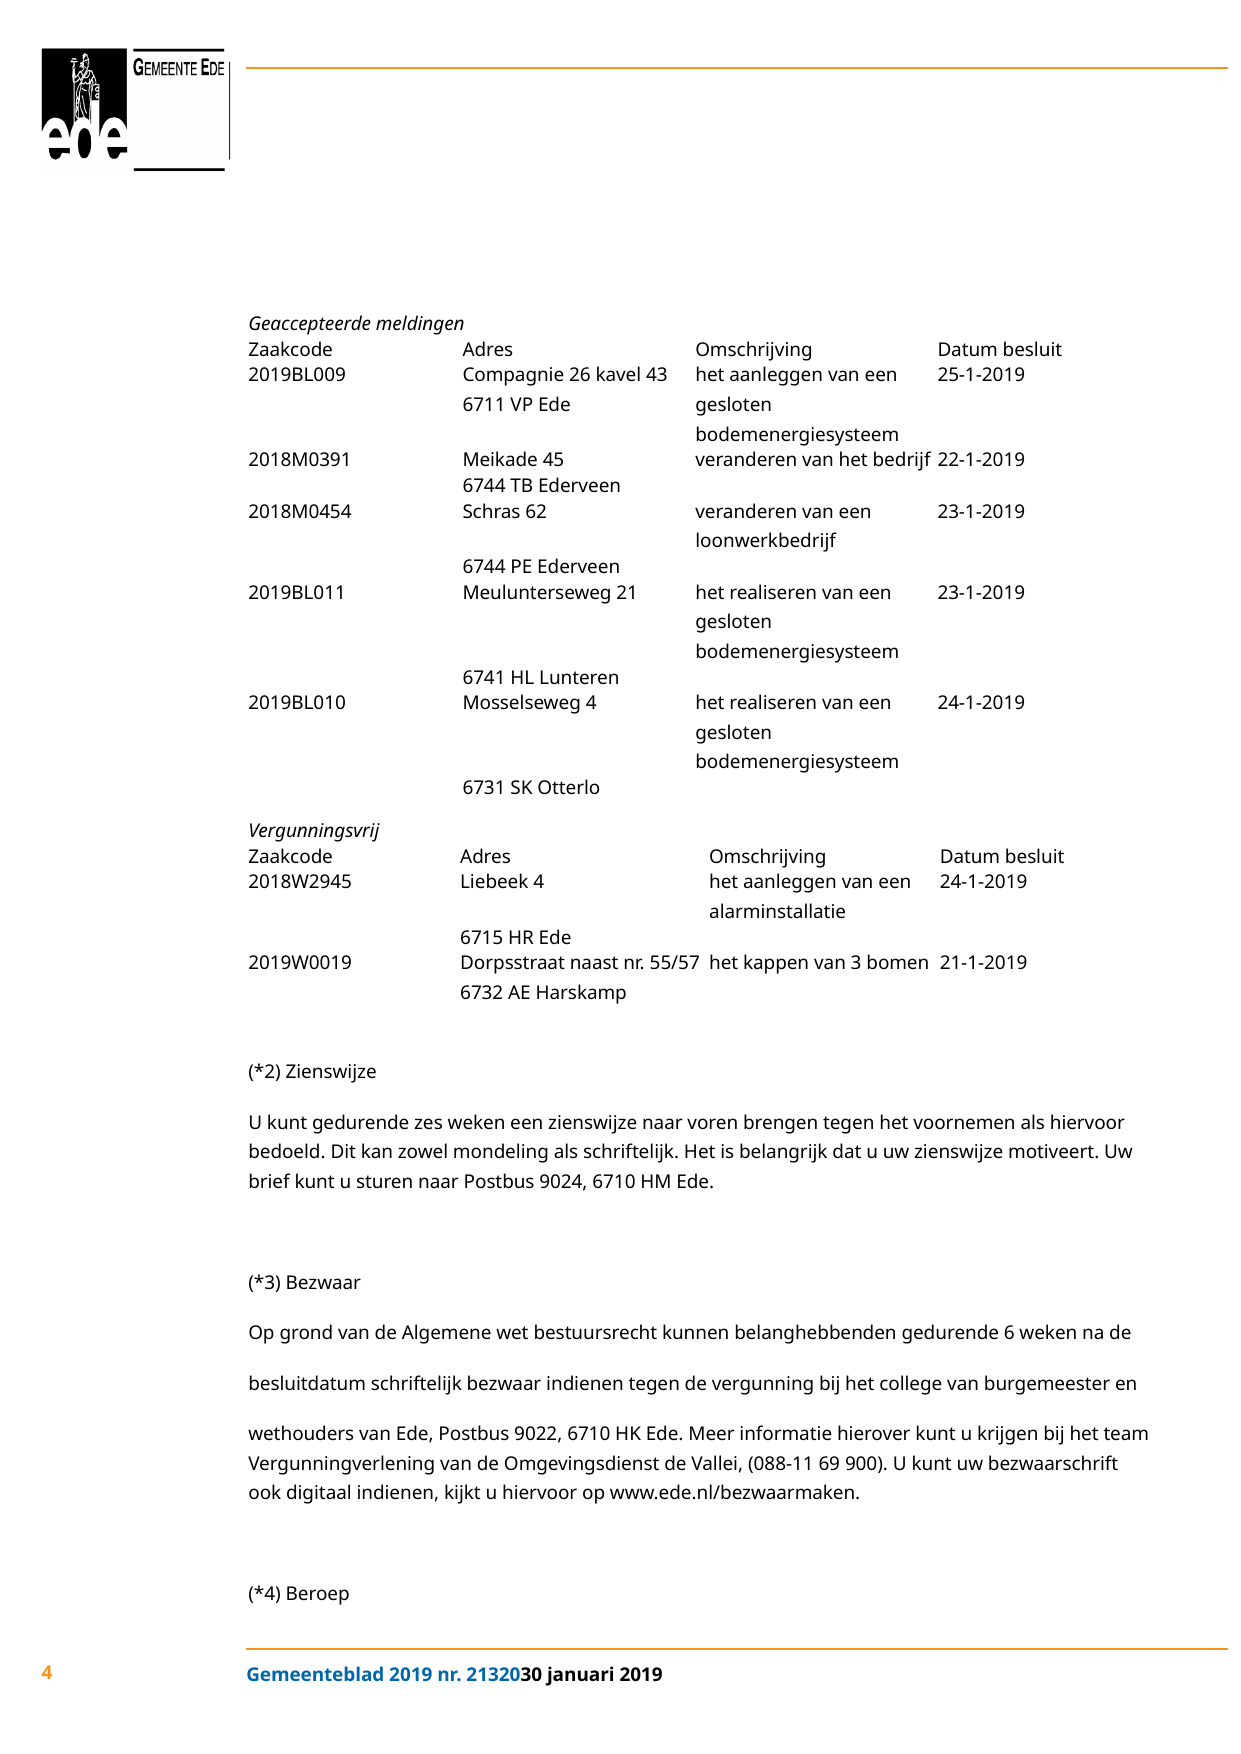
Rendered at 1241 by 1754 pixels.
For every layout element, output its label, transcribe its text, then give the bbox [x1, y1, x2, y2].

table_cell 2018W2945 [248, 869, 460, 924]
table_cell 6744 TB Ederveen [462, 472, 695, 498]
text Geaccepteerde meldingen [248, 310, 1152, 336]
table_cell 2018M0454 [248, 498, 462, 553]
table_cell [695, 553, 937, 579]
picture [41, 47, 231, 172]
table_cell Mosselseweg 4 [462, 690, 695, 774]
table_cell [695, 472, 937, 498]
table_cell Compagnie 26 kavel 43 6711 VP Ede [462, 362, 695, 446]
table_cell [937, 472, 1152, 498]
table_cell 6731 SK Otterlo [462, 775, 695, 800]
table_cell het aanleggen van een gesloten bodemenergiesysteem [695, 362, 937, 446]
table_header Zaakcode [248, 336, 462, 362]
table_cell 2019BL010 [248, 690, 462, 774]
table_cell het realiseren van een gesloten bodemenergiesysteem [695, 579, 937, 664]
text (*3) Bezwaar [248, 1269, 1152, 1295]
table_header Zaakcode [248, 843, 460, 868]
table_cell [695, 775, 937, 800]
table_cell [937, 553, 1152, 579]
table_cell [937, 775, 1152, 800]
text besluitdatum schriftelijk bezwaar indienen tegen de vergunning bij het college van burgemeester en [248, 1370, 1152, 1396]
table_cell veranderen van een loonwerkbedrijf [695, 498, 937, 553]
table_cell 2019BL011 [248, 579, 462, 664]
table_cell [248, 664, 462, 689]
table_cell 21-1-2019 [940, 950, 1152, 1005]
table_cell 23-1-2019 [937, 498, 1152, 553]
table_cell het realiseren van een gesloten bodemenergiesysteem [695, 690, 937, 774]
table_cell [937, 664, 1152, 689]
table_cell 24-1-2019 [940, 869, 1152, 924]
table_cell Meikade 45 [462, 446, 695, 472]
text (*2) Zienswijze [248, 1058, 1152, 1084]
table_cell 6715 HR Ede [460, 924, 709, 949]
text (*4) Beroep [248, 1580, 1152, 1606]
text U kunt gedurende zes weken een zienswijze naar voren brengen tegen het voornemen als hiervoor bedoeld. Dit kan zowel mondeling als schriftelijk. Het is belangrijk dat u uw zienswijze motiveert. Uw brief kunt u sturen naar Postbus 9024, 6710 HM Ede. [248, 1109, 1152, 1194]
table_cell Schras 62 [462, 498, 695, 553]
table_cell 2018M0391 [248, 446, 462, 472]
table_header Adres [460, 843, 709, 868]
table_cell [709, 924, 939, 949]
table_header Datum besluit [940, 843, 1152, 868]
table_cell [695, 664, 937, 689]
table_header Omschrijving [709, 843, 939, 868]
table_header Omschrijving [695, 336, 937, 362]
table_cell [248, 775, 462, 800]
table_header Adres [462, 336, 695, 362]
table_cell [248, 553, 462, 579]
text Op grond van de Algemene wet bestuursrecht kunnen belanghebbenden gedurende 6 weken na de [248, 1319, 1152, 1345]
table_cell 2019BL009 [248, 362, 462, 446]
table_cell 6744 PE Ederveen [462, 553, 695, 579]
table_cell 6741 HL Lunteren [462, 664, 695, 689]
table_cell veranderen van het bedrijf [695, 446, 937, 472]
table_cell Meulunterseweg 21 [462, 579, 695, 664]
table_cell 22-1-2019 [937, 446, 1152, 472]
text Vergunningsvrij [248, 817, 1152, 843]
table_cell [248, 472, 462, 498]
table_cell 23-1-2019 [937, 579, 1152, 664]
table_cell het aanleggen van een alarminstallatie [709, 869, 939, 924]
table_cell het kappen van 3 bomen [709, 950, 939, 1005]
table_cell Dorpsstraat naast nr. 55/57 6732 AE Harskamp [460, 950, 709, 1005]
table_cell Liebeek 4 [460, 869, 709, 924]
table_header Datum besluit [937, 336, 1152, 362]
table_cell 25-1-2019 [937, 362, 1152, 446]
table_cell [248, 924, 460, 949]
table_cell 2019W0019 [248, 950, 460, 1005]
table_cell [940, 924, 1152, 949]
text wethouders van Ede, Postbus 9022, 6710 HK Ede. Meer informatie hierover kunt u krijgen bij het team Vergunningverlening van de Omgevingsdienst de Vallei, (088-11 69 900). U kunt uw bezwaarschrift ook digitaal indienen, kijkt u hiervoor op www.ede.nl/bezwaarmaken. [248, 1420, 1152, 1505]
table_cell 24-1-2019 [937, 690, 1152, 774]
